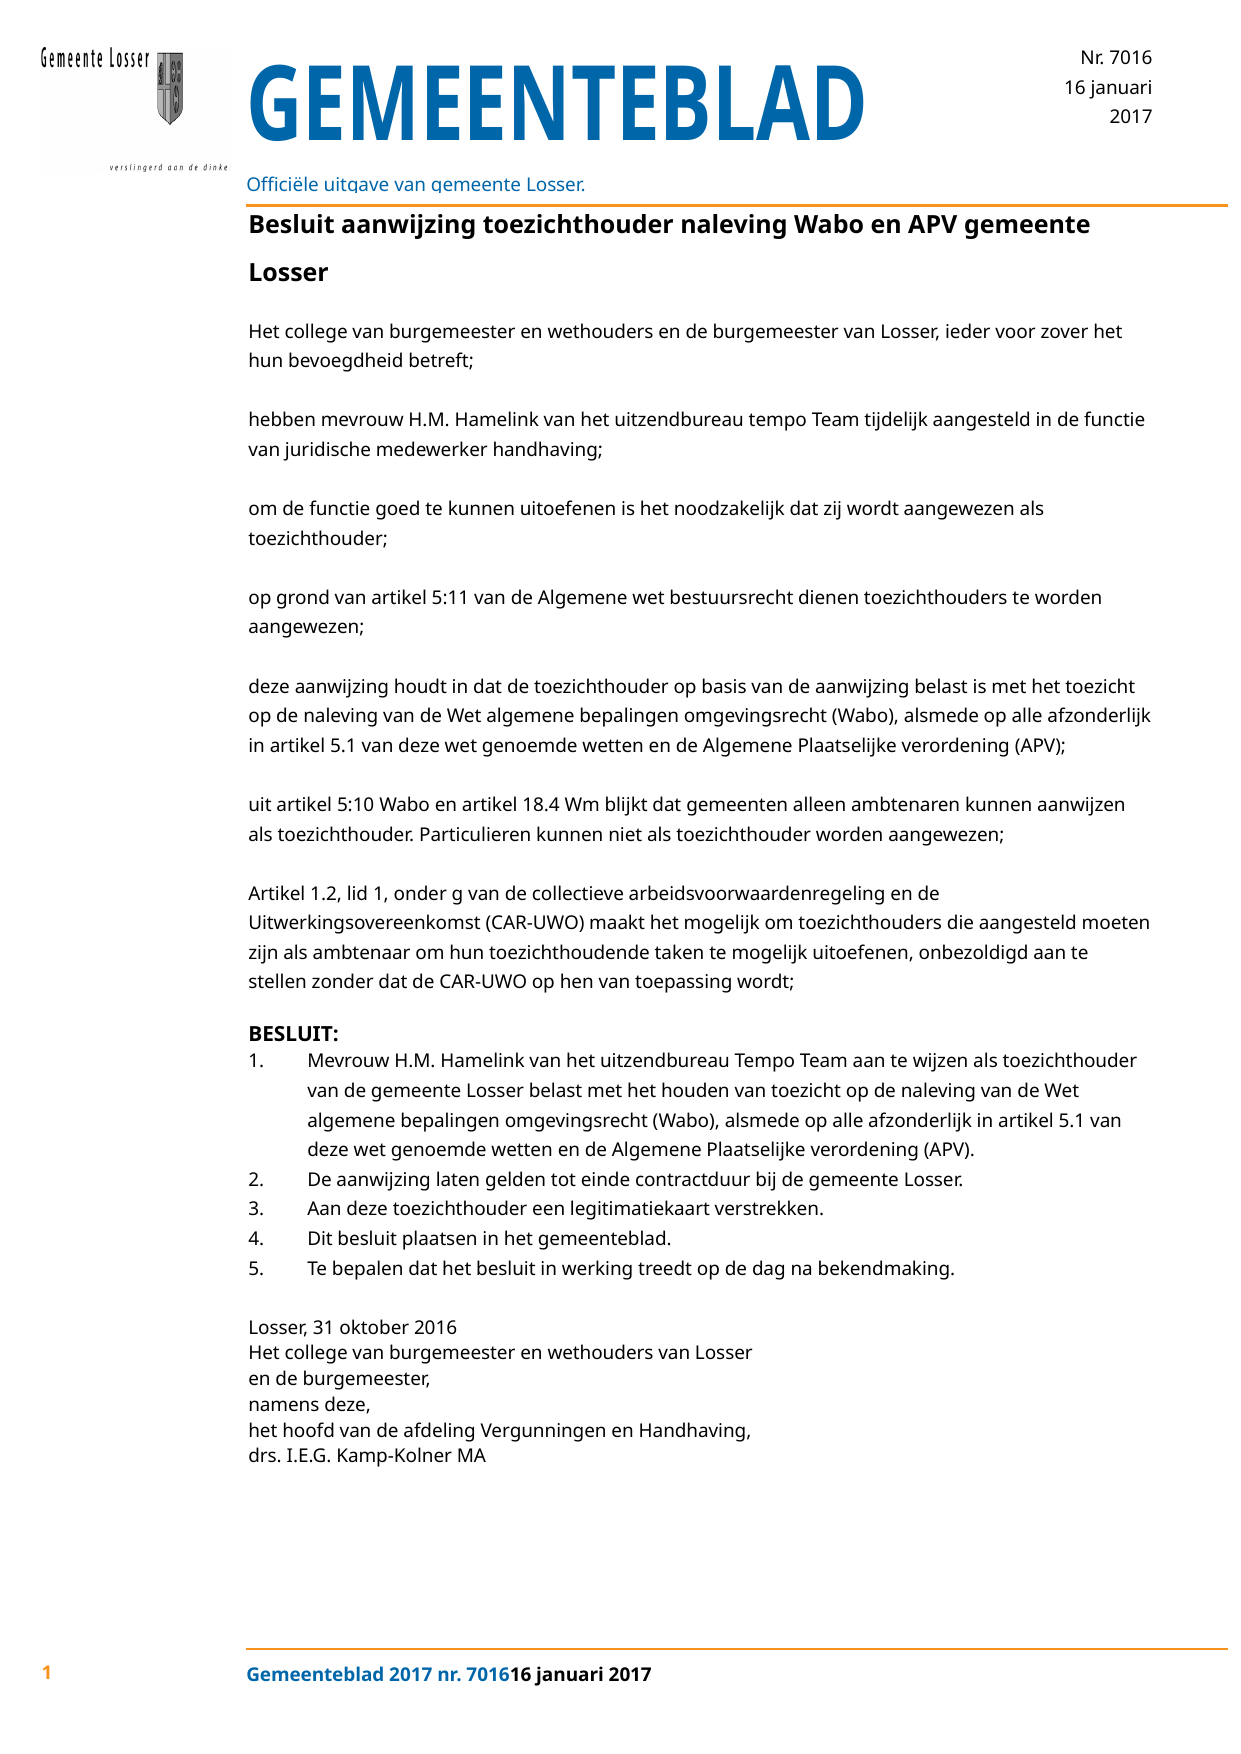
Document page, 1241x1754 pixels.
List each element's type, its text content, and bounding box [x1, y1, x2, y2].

text namens deze, [248, 1391, 1152, 1417]
text Losser, 31 oktober 2016 [248, 1314, 1152, 1339]
list Aan deze toezichthouder een legitimatiekaart verstrekken. [248, 1196, 1152, 1221]
list Mevrouw H.M. Hamelink van het uitzendbureau Tempo Team aan te wijzen als toezichthouder van de gemeente Losser belast met het houden van toezicht op de naleving van de Wet algemene bepalingen omgevingsrecht (Wabo), alsmede op alle afzonderlijk in artikel 5.1 van deze wet genoemde wetten en de Algemene Plaatselijke verordening (APV). [248, 1048, 1152, 1162]
text om de functie goed te kunnen uitoefenen is het noodzakelijk dat zij wordt aangewezen als toezichthouder; [248, 495, 1152, 551]
list Dit besluit plaatsen in het gemeenteblad. [248, 1225, 1152, 1251]
text Besluit aanwijzing toezichthouder naleving Wabo en APV gemeente Losser [248, 207, 1152, 288]
list De aanwijzing laten gelden tot einde contractduur bij de gemeente Losser. [248, 1166, 1152, 1192]
text deze aanwijzing houdt in dat de toezichthouder op basis van de aanwijzing belast is met het toezicht op de naleving van de Wet algemene bepalingen omgevingsrecht (Wabo), alsmede op alle afzonderlijk in artikel 5.1 van deze wet genoemde wetten en de Algemene Plaatselijke verordening (APV); [248, 673, 1152, 758]
text Het college van burgemeester en wethouders en de burgemeester van Losser, ieder voor zover het hun bevoegdheid betreft; [248, 318, 1152, 373]
text Het college van burgemeester en wethouders van Losser [248, 1339, 1152, 1365]
text hebben mevrouw H.M. Hamelink van het uitzendbureau tempo Team tijdelijk aangesteld in de functie van juridische medewerker handhaving; [248, 407, 1152, 462]
picture [41, 47, 231, 172]
list Te bepalen dat het besluit in werking treedt op de dag na bekendmaking. [248, 1255, 1152, 1280]
text op grond van artikel 5:11 van de Algemene wet bestuursrecht dienen toezichthouders te worden aangewezen; [248, 584, 1152, 639]
text Artikel 1.2, lid 1, onder g van de collectieve arbeidsvoorwaardenregeling en de Uitwerkingsovereenkomst (CAR-UWO) maakt het mogelijk om toezichthouders die aangesteld moeten zijn als ambtenaar om hun toezichthoudende taken te mogelijk uitoefenen, onbezoldigd aan te stellen zonder dat de CAR-UWO op hen van toepassing wordt; [248, 880, 1152, 994]
text en de burgemeester, [248, 1365, 1152, 1391]
text uit artikel 5:10 Wabo en artikel 18.4 Wm blijkt dat gemeenten alleen ambtenaren kunnen aanwijzen als toezichthouder. Particulieren kunnen niet als toezichthouder worden aangewezen; [248, 791, 1152, 847]
text BESLUIT: [248, 1019, 1152, 1048]
text drs. I.E.G. Kamp-Kolner MA [248, 1442, 1152, 1468]
text het hoofd van de afdeling Vergunningen en Handhaving, [248, 1417, 1152, 1442]
